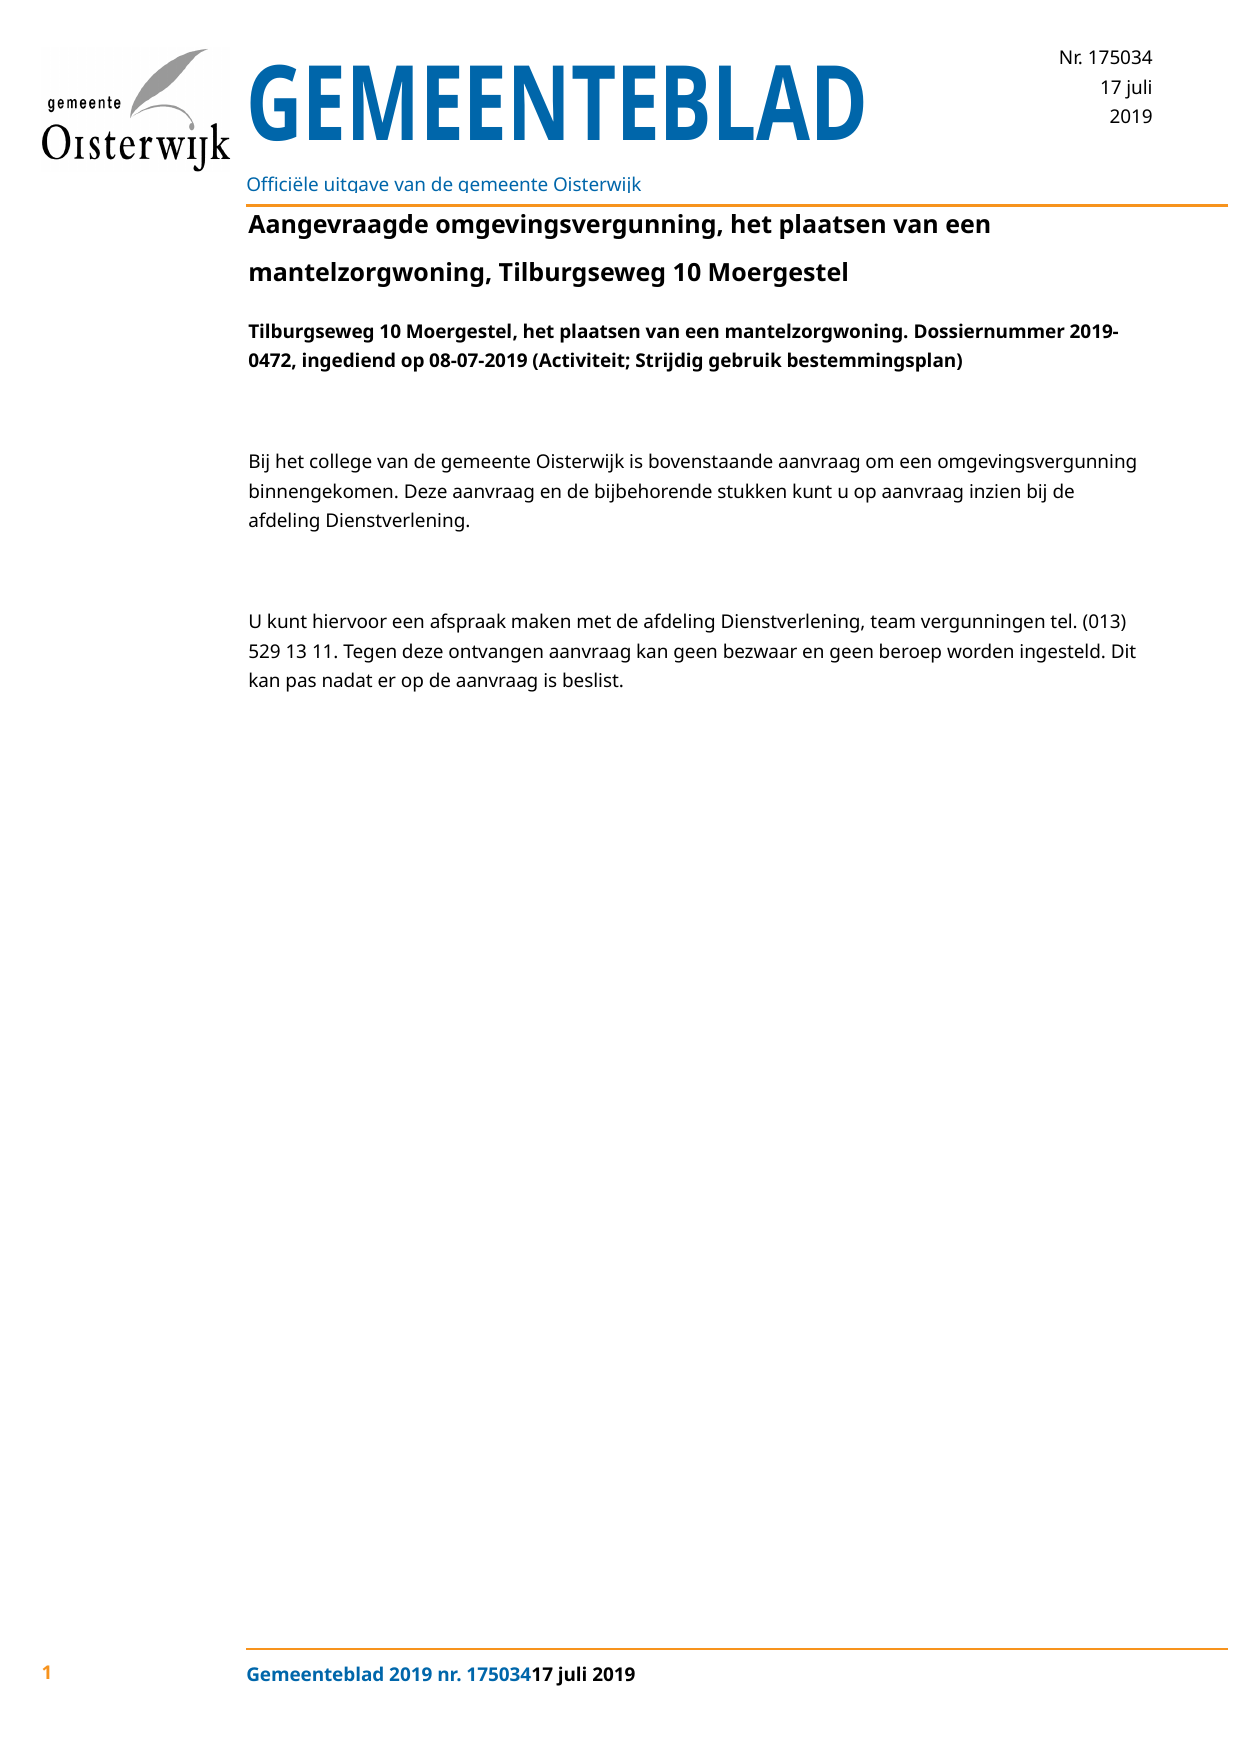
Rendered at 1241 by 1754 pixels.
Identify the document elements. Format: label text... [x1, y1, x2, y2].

picture [41, 47, 231, 172]
text Bij het college van de gemeente Oisterwijk is bovenstaande aanvraag om een omgevingsvergunning binnengekomen. Deze aanvraag en de bijbehorende stukken kunt u op aanvraag inzien bij de afdeling Dienstverlening. [248, 448, 1152, 533]
text U kunt hiervoor een afspraak maken met de afdeling Dienstverlening, team vergunningen tel. (013) 529 13 11. Tegen deze ontvangen aanvraag kan geen bezwaar en geen beroep worden ingesteld. Dit kan pas nadat er op de aanvraag is beslist. [248, 608, 1152, 693]
text Aangevraagde omgevingsvergunning, het plaatsen van een mantelzorgwoning, Tilburgseweg 10 Moergestel [248, 207, 1152, 288]
text Tilburgseweg 10 Moergestel, het plaatsen van een mantelzorgwoning. Dossiernummer 2019-0472, ingediend op 08-07-2019 (Activiteit; Strijdig gebruik bestemmingsplan) [248, 318, 1152, 373]
